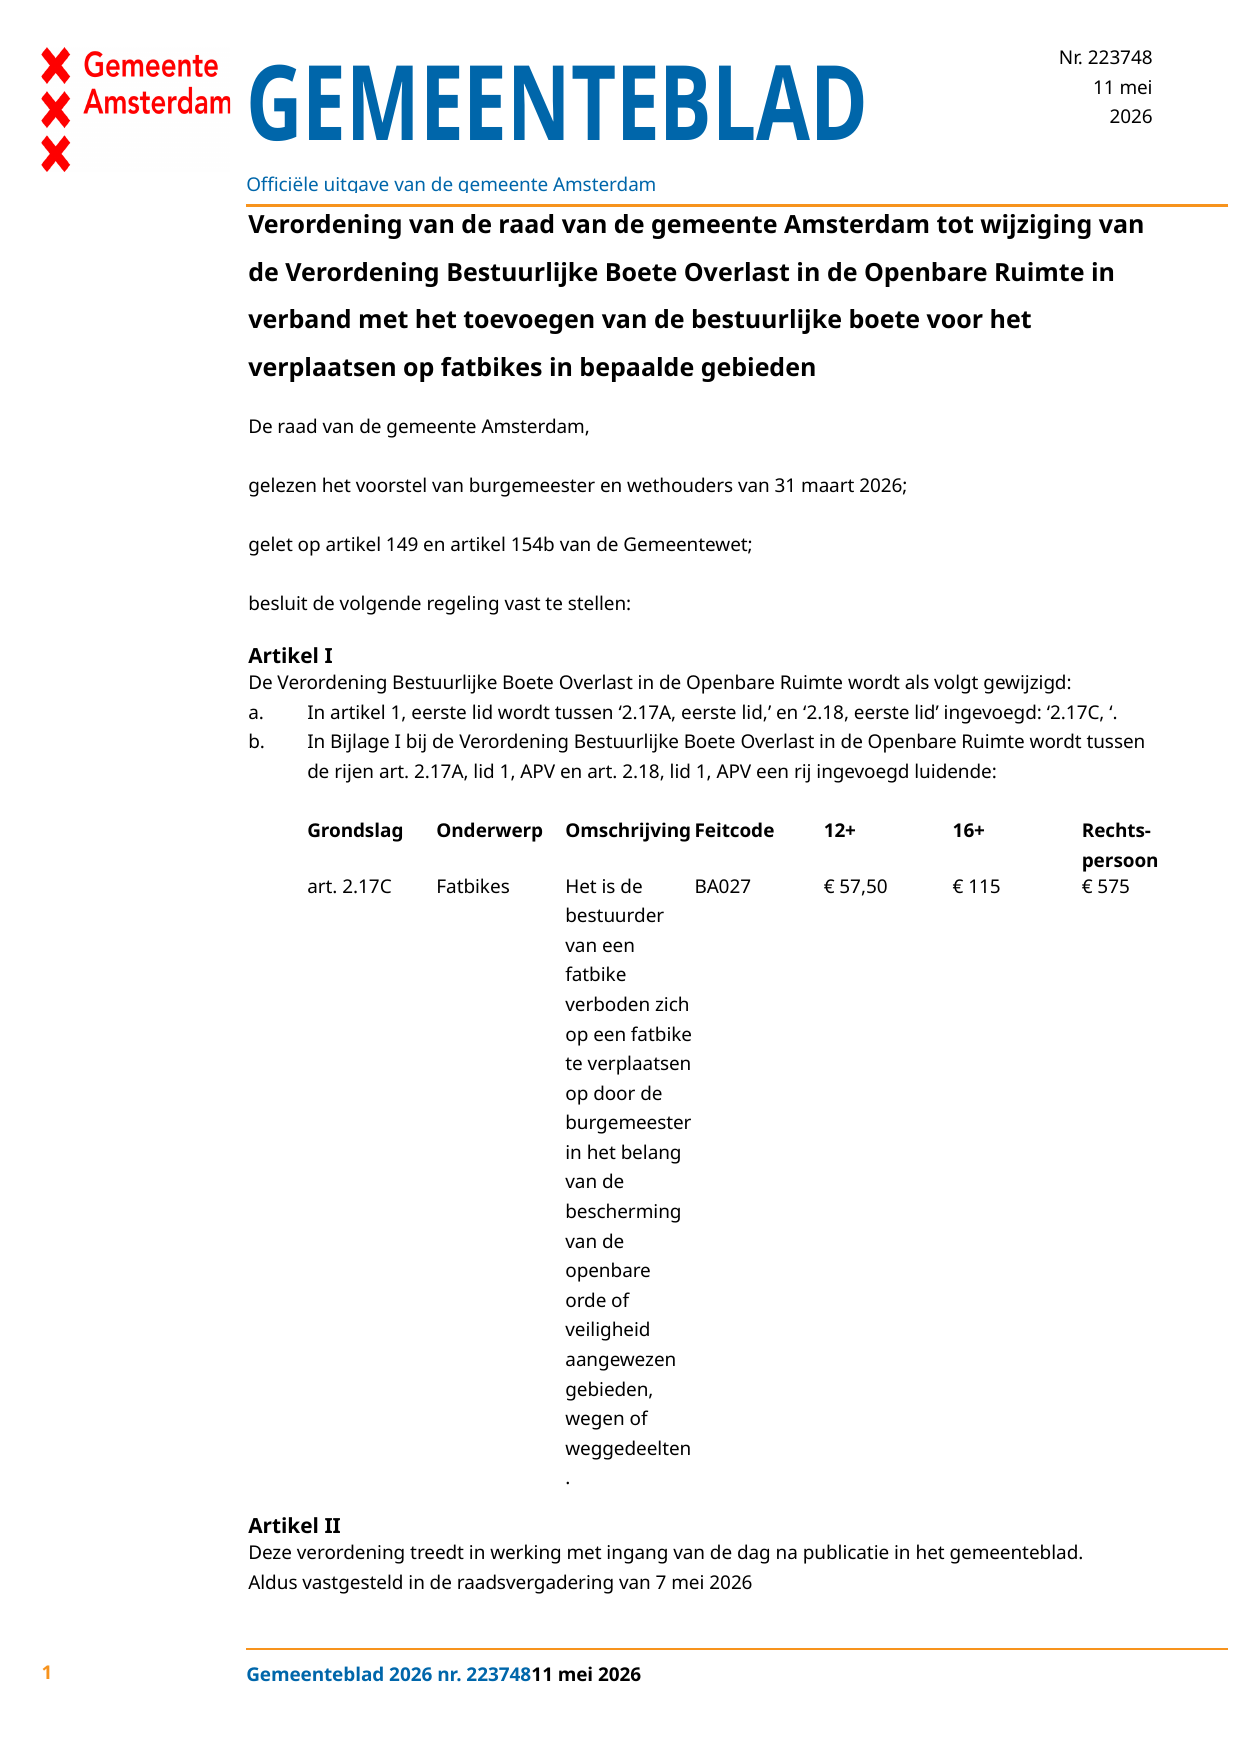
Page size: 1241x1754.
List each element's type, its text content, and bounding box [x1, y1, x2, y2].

list In Bijlage I bij de Verordening Bestuurlijke Boete Overlast in de Openbare Ruimte wordt tussen de rijen art. 2.17A, lid 1, APV en art. 2.18, lid 1, APV een rij ingevoegd luidende: [248, 729, 1152, 784]
table_cell BA027 [694, 873, 823, 1490]
table_cell € 57,50 [824, 873, 952, 1490]
table_header Onderwerp [436, 818, 565, 873]
table_header Feitcode [694, 818, 823, 873]
list In artikel 1, eerste lid wordt tussen ‘2.17A, eerste lid,’ en ‘2.18, eerste lid’ ingevoegd: ‘2.17C, ‘. [248, 699, 1152, 725]
picture [41, 47, 231, 172]
table_cell € 575 [1082, 873, 1211, 1490]
table_header Rechts-persoon [1082, 818, 1211, 873]
text Deze verordening treedt in werking met ingang van de dag na publicatie in het gemeenteblad. [248, 1539, 1152, 1565]
text Artikel II [248, 1511, 1152, 1539]
text Artikel I [248, 641, 1152, 669]
text Verordening van de raad van de gemeente Amsterdam tot wijziging van de Verordening Bestuurlijke Boete Overlast in de Openbare Ruimte in verband met het toevoegen van de bestuurlijke boete voor het verplaatsen op fatbikes in bepaalde gebieden [248, 207, 1152, 384]
table_cell € 115 [953, 873, 1082, 1490]
text gelet op artikel 149 en artikel 154b van de Gemeentewet; [248, 531, 1152, 557]
table_header Grondslag [307, 818, 436, 873]
text gelezen het voorstel van burgemeester en wethouders van 31 maart 2026; [248, 472, 1152, 498]
text Aldus vastgesteld in de raadsvergadering van 7 mei 2026 [248, 1569, 1152, 1595]
text De Verordening Bestuurlijke Boete Overlast in de Openbare Ruimte wordt als volgt gewijzigd: [248, 669, 1152, 695]
table_cell art. 2.17C [307, 873, 436, 1490]
table_cell Het is de bestuurder van een fatbike verboden zich op een fatbike te verplaatsen op door de burgemeester in het belang van de bescherming van de openbare orde of veiligheid aangewezen gebieden, wegen of weggedeelten. [565, 873, 694, 1490]
text besluit de volgende regeling vast te stellen: [248, 591, 1152, 616]
table_header 16+ [953, 818, 1082, 873]
table_cell Fatbikes [436, 873, 565, 1490]
table_header Omschrijving [565, 818, 694, 873]
table_header 12+ [824, 818, 952, 873]
text De raad van de gemeente Amsterdam, [248, 413, 1152, 439]
